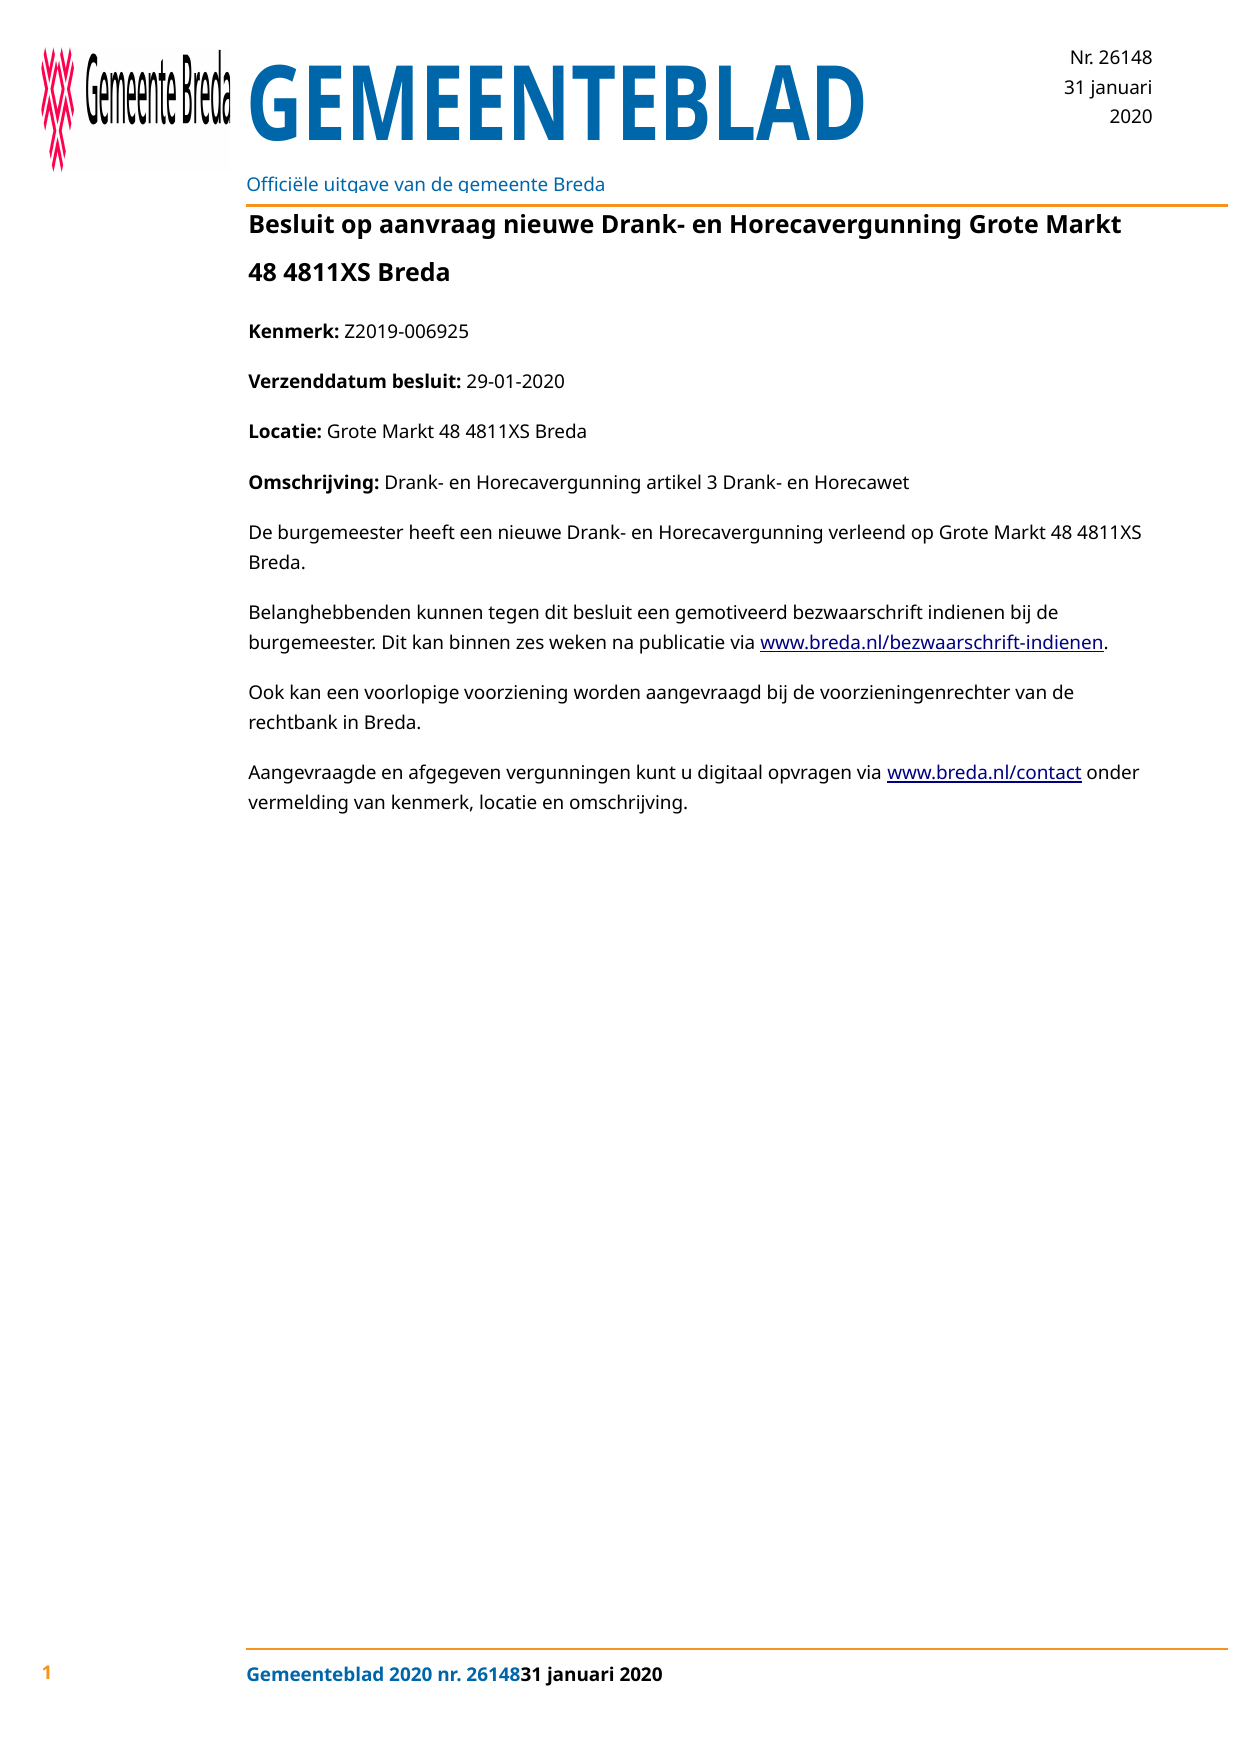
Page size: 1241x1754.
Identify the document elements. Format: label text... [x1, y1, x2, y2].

text Besluit op aanvraag nieuwe Drank- en Horecavergunning Grote Markt 48 4811XS Breda [248, 207, 1152, 288]
text Belanghebbenden kunnen tegen dit besluit een gemotiveerd bezwaarschrift indienen bij de burgemeester. Dit kan binnen zes weken na publicatie via www.breda.nl/bezwaarschrift-indienen. [248, 599, 1152, 655]
picture [41, 47, 231, 172]
text Locatie: Grote Markt 48 4811XS Breda [248, 419, 1152, 444]
text Kenmerk: Z2019-006925 [248, 318, 1152, 344]
text Aangevraagde en afgegeven vergunningen kunt u digitaal opvragen via www.breda.nl/contact onder vermelding van kenmerk, locatie en omschrijving. [248, 759, 1152, 815]
text De burgemeester heeft een nieuwe Drank- en Horecavergunning verleend op Grote Markt 48 4811XS Breda. [248, 519, 1152, 575]
text Verzenddatum besluit: 29-01-2020 [248, 368, 1152, 394]
text Ook kan een voorlopige voorziening worden aangevraagd bij de voorzieningenrechter van de rechtbank in Breda. [248, 679, 1152, 735]
text Omschrijving: Drank- en Horecavergunning artikel 3 Drank- en Horecawet [248, 469, 1152, 495]
